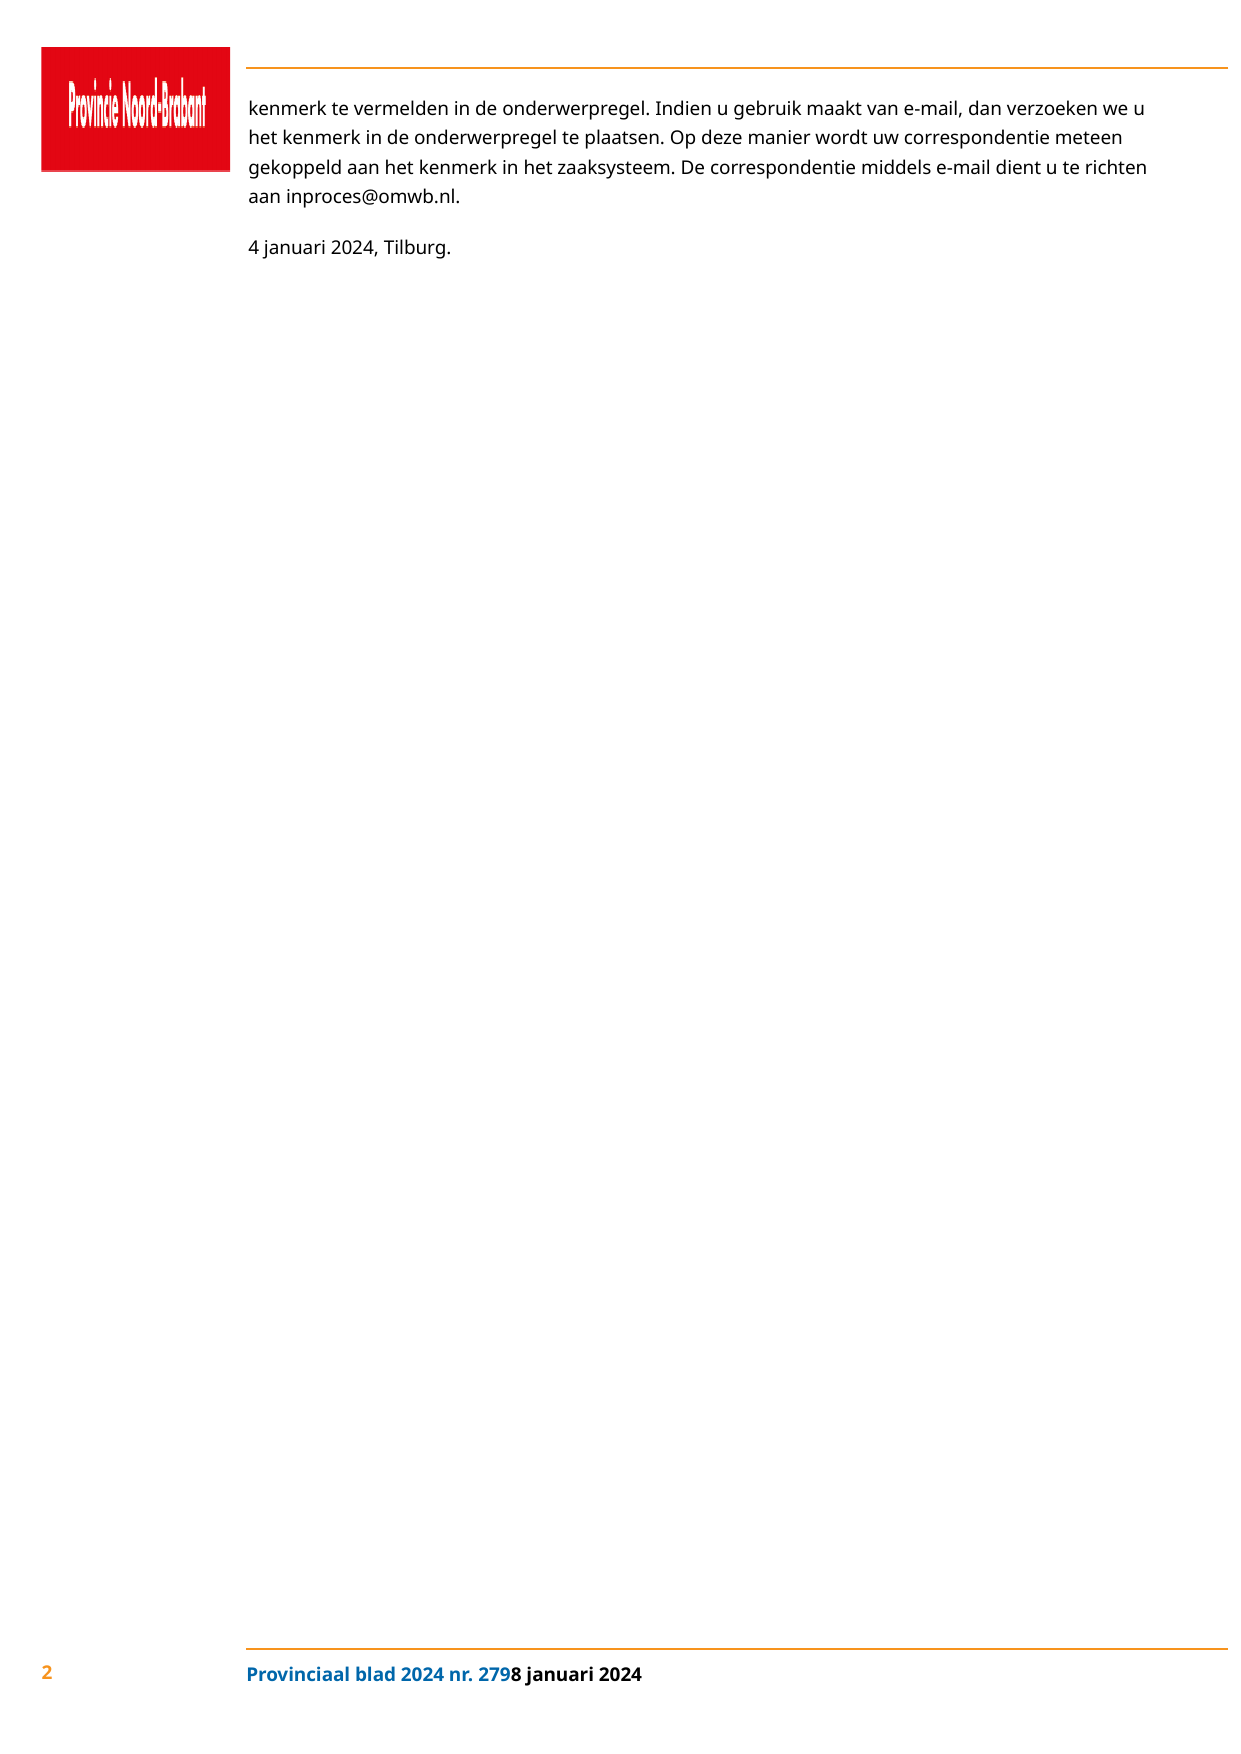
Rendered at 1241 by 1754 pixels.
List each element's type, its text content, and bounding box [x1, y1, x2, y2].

text kenmerk te vermelden in de onderwerpregel. Indien u gebruik maakt van e-mail, dan verzoeken we u het kenmerk in de onderwerpregel te plaatsen. Op deze manier wordt uw correspondentie meteen gekoppeld aan het kenmerk in het zaaksysteem. De correspondentie middels e-mail dient u te richten aan inproces@omwb.nl. [248, 95, 1152, 209]
picture [41, 47, 231, 172]
text 4 januari 2024, Tilburg. [248, 234, 1152, 260]
